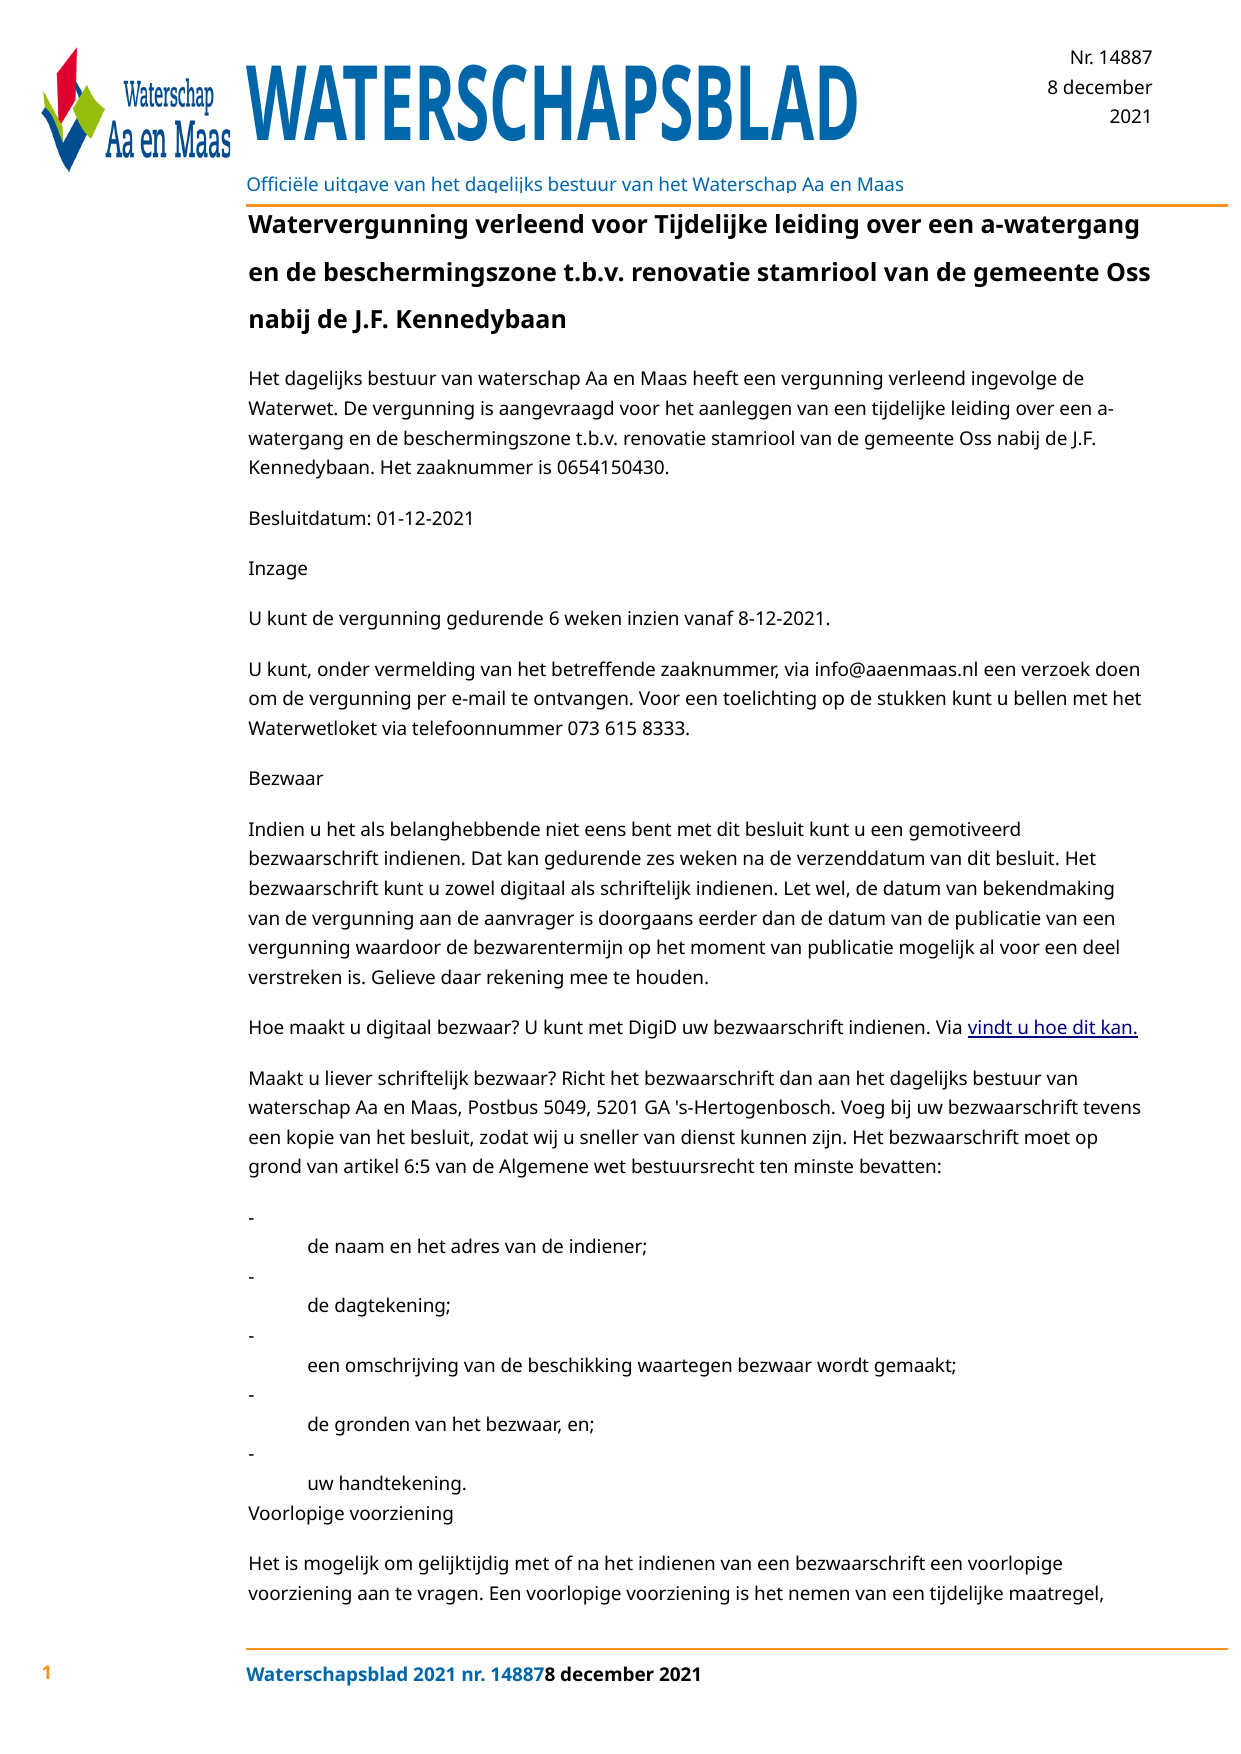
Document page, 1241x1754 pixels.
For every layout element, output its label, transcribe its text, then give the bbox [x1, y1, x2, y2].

text Indien u het als belanghebbende niet eens bent met dit besluit kunt u een gemotiveerd bezwaarschrift indienen. Dat kan gedurende zes weken na de verzenddatum van dit besluit. Het bezwaarschrift kunt u zowel digitaal als schriftelijk indienen. Let wel, de datum van bekendmaking van de vergunning aan de aanvrager is doorgaans eerder dan de datum van de publicatie van een vergunning waardoor de bezwarentermijn op het moment van publicatie mogelijk al voor een deel verstreken is. Gelieve daar rekening mee te houden. [248, 816, 1152, 989]
text Bezwaar [248, 766, 1152, 791]
text Watervergunning verleend voor Tijdelijke leiding over een a-watergang en de beschermingszone t.b.v. renovatie stamriool van de gemeente Oss nabij de J.F. Kennedybaan [248, 207, 1152, 336]
list een omschrijving van de beschikking waartegen bezwaar wordt gemaakt; [248, 1352, 1152, 1377]
list de gronden van het bezwaar, en; [248, 1411, 1152, 1437]
text U kunt de vergunning gedurende 6 weken inzien vanaf 8-12-2021. [248, 606, 1152, 631]
text Maakt u liever schriftelijk bezwaar? Richt het bezwaarschrift dan aan het dagelijks bestuur van waterschap Aa en Maas, Postbus 5049, 5201 GA 's-Hertogenbosch. Voeg bij uw bezwaarschrift tevens een kopie van het besluit, zodat wij u sneller van dienst kunnen zijn. Het bezwaarschrift moet op grond van artikel 6:5 van de Algemene wet bestuursrecht ten minste bevatten: [248, 1065, 1152, 1179]
text Besluitdatum: 01-12-2021 [248, 505, 1152, 530]
text Inzage [248, 555, 1152, 581]
text U kunt, onder vermelding van het betreffende zaaknummer, via info@aaenmaas.nl een verzoek doen om de vergunning per e-mail te ontvangen. Voor een toelichting op de stukken kunt u bellen met het Waterwetloket via telefoonnummer 073 615 8333. [248, 656, 1152, 741]
list de dagtekening; [248, 1293, 1152, 1318]
picture [41, 47, 231, 172]
text Voorlopige voorziening [248, 1500, 1152, 1525]
list uw handtekening. [248, 1470, 1152, 1496]
text Het is mogelijk om gelijktijdig met of na het indienen van een bezwaarschrift een voorlopige voorziening aan te vragen. Een voorlopige voorziening is het nemen van een tijdelijke maatregel, [248, 1550, 1152, 1605]
text Hoe maakt u digitaal bezwaar? U kunt met DigiD uw bezwaarschrift indienen. Via vindt u hoe dit kan. [248, 1014, 1152, 1040]
list de naam en het adres van de indiener; [248, 1233, 1152, 1259]
text Het dagelijks bestuur van waterschap Aa en Maas heeft een vergunning verleend ingevolge de Waterwet. De vergunning is aangevraagd voor het aanleggen van een tijdelijke leiding over een a-watergang en de beschermingszone t.b.v. renovatie stamriool van de gemeente Oss nabij de J.F. Kennedybaan. Het zaaknummer is 0654150430. [248, 366, 1152, 480]
